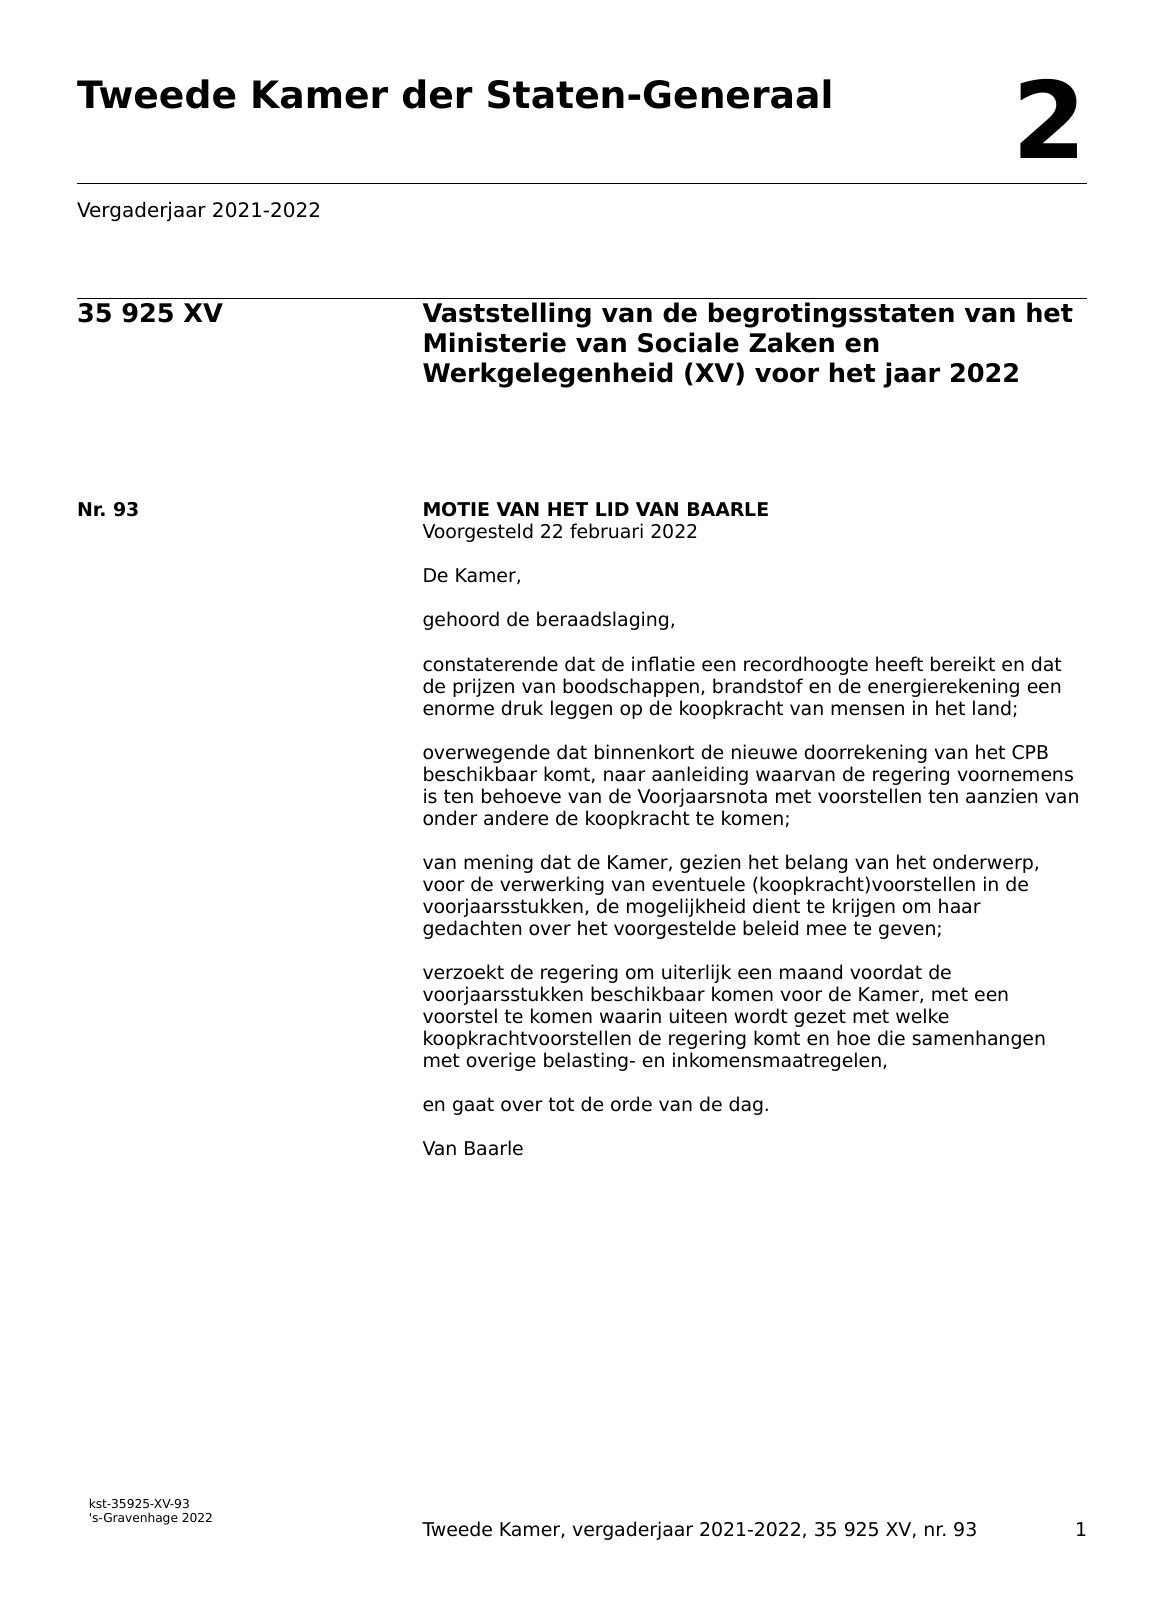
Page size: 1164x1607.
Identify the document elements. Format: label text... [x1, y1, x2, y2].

table_header 2 [886, 59, 1087, 183]
text Voorgesteld 22 februari 2022 [422, 521, 1087, 543]
subtitle 35 925 XV Vaststelling van de begrotingsstaten van het Ministerie van Sociale Zaken en Werkgelegenheid (XV) voor het jaar 2022 [77, 299, 1087, 388]
text en gaat over tot de orde van de dag. [422, 1094, 1087, 1116]
text van mening dat de Kamer, gezien het belang van het onderwerp, voor de verwerking van eventuele (koopkracht)voorstellen in de voorjaarsstukken, de mogelijkheid dient te krijgen om haar gedachten over het voorgestelde beleid mee te geven; [422, 852, 1087, 940]
text De Kamer, [422, 565, 1087, 587]
table_header Tweede Kamer der Staten-Generaal [77, 59, 886, 183]
text 's-Gravenhage 2022 [88, 1511, 323, 1525]
text gehoord de beraadslaging, [422, 609, 1087, 631]
text verzoekt de regering om uiterlijk een maand voordat de voorjaarsstukken beschikbaar komen voor de Kamer, met een voorstel te komen waarin uiteen wordt gezet met welke koopkrachtvoorstellen de regering komt en hoe die samenhangen met overige belasting- en inkomensmaatregelen, [422, 962, 1087, 1072]
subtitle Nr. 93 MOTIE VAN HET LID VAN BAARLE [77, 499, 1087, 521]
text overwegende dat binnenkort de nieuwe doorrekening van het CPB beschikbaar komt, naar aanleiding waarvan de regering voornemens is ten behoeve van de Voorjaarsnota met voorstellen ten aanzien van onder andere de koopkracht te komen; [422, 742, 1087, 829]
text Van Baarle [422, 1138, 1087, 1160]
table_cell Vergaderjaar 2021-2022 [77, 184, 1087, 298]
text constaterende dat de inflatie een recordhoogte heeft bereikt en dat de prijzen van boodschappen, brandstof en de energierekening een enorme druk leggen op de koopkracht van mensen in het land; [422, 653, 1087, 719]
text kst-35925-XV-93 [88, 1497, 323, 1511]
